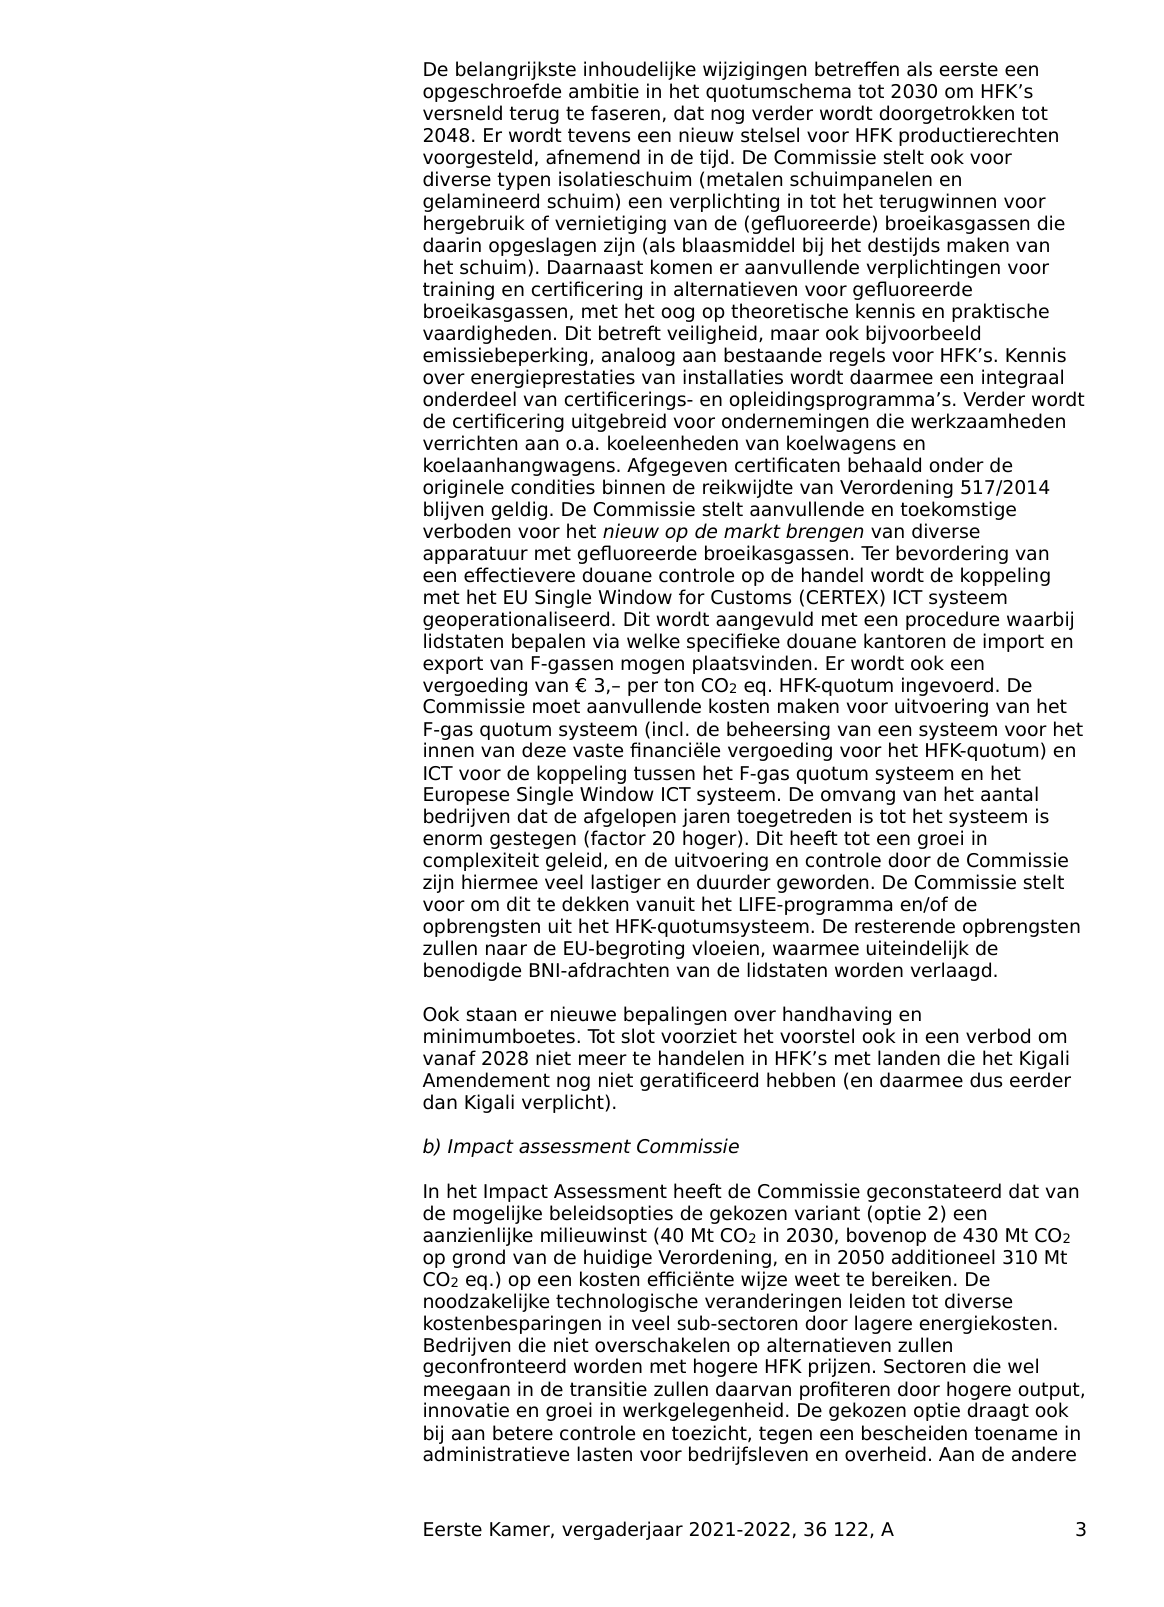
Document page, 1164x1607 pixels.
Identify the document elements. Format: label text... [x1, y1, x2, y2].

text De belangrijkste inhoudelijke wijzigingen betreffen als eerste een opgeschroefde ambitie in het quotumschema tot 2030 om HFK’s versneld terug te faseren, dat nog verder wordt doorgetrokken tot 2048. Er wordt tevens een nieuw stelsel voor HFK productierechten voorgesteld, afnemend in de tijd. De Commissie stelt ook voor diverse typen isolatieschuim (metalen schuimpanelen en gelamineerd schuim) een verplichting in tot het terugwinnen voor hergebruik of vernietiging van de (gefluoreerde) broeikasgassen die daarin opgeslagen zijn (als blaasmiddel bij het destijds maken van het schuim). Daarnaast komen er aanvullende verplichtingen voor training en certificering in alternatieven voor gefluoreerde broeikasgassen, met het oog op theoretische kennis en praktische vaardigheden. Dit betreft veiligheid, maar ook bijvoorbeeld emissiebeperking, analoog aan bestaande regels voor HFK’s. Kennis over energieprestaties van installaties wordt daarmee een integraal onderdeel van certificerings- en opleidingsprogramma’s. Verder wordt de certificering uitgebreid voor ondernemingen die werkzaamheden verrichten aan o.a. koeleenheden van koelwagens en koelaanhangwagens. Afgegeven certificaten behaald onder de originele condities binnen de reikwijdte van Verordening 517/2014 blijven geldig. De Commissie stelt aanvullende en toekomstige verboden voor het nieuw op de markt brengen van diverse apparatuur met gefluoreerde broeikasgassen. Ter bevordering van een effectievere douane controle op de handel wordt de koppeling met het EU Single Window for Customs (CERTEX) ICT systeem geoperationaliseerd. Dit wordt aangevuld met een procedure waarbij lidstaten bepalen via welke specifieke douane kantoren de import en export van F-gassen mogen plaatsvinden. Er wordt ook een vergoeding van € 3,– per ton CO2 eq. HFK-quotum ingevoerd. De Commissie moet aanvullende kosten maken voor uitvoering van het F-gas quotum systeem (incl. de beheersing van een systeem voor het innen van deze vaste financiële vergoeding voor het HFK-quotum) en ICT voor de koppeling tussen het F-gas quotum systeem en het Europese Single Window ICT systeem. De omvang van het aantal bedrijven dat de afgelopen jaren toegetreden is tot het systeem is enorm gestegen (factor 20 hoger). Dit heeft tot een groei in complexiteit geleid, en de uitvoering en controle door de Commissie zijn hiermee veel lastiger en duurder geworden. De Commissie stelt voor om dit te dekken vanuit het LIFE-programma en/of de opbrengsten uit het HFK-quotumsysteem. De resterende opbrengsten zullen naar de EU-begroting vloeien, waarmee uiteindelijk de benodigde BNI-afdrachten van de lidstaten worden verlaagd. [422, 59, 1087, 982]
text Ook staan er nieuwe bepalingen over handhaving en minimumboetes. Tot slot voorziet het voorstel ook in een verbod om vanaf 2028 niet meer te handelen in HFK’s met landen die het Kigali Amendement nog niet geratificeerd hebben (en daarmee dus eerder dan Kigali verplicht). [422, 1004, 1087, 1114]
subtitle b) Impact assessment Commissie [422, 1136, 1087, 1158]
text In het Impact Assessment heeft de Commissie geconstateerd dat van de mogelijke beleidsopties de gekozen variant (optie 2) een aanzienlijke milieuwinst (40 Mt CO2 in 2030, bovenop de 430 Mt CO2 op grond van de huidige Verordening, en in 2050 additioneel 310 Mt CO2 eq.) op een kosten efficiënte wijze weet te bereiken. De noodzakelijke technologische veranderingen leiden tot diverse kostenbesparingen in veel sub-sectoren door lagere energiekosten. Bedrijven die niet overschakelen op alternatieven zullen geconfronteerd worden met hogere HFK prijzen. Sectoren die wel meegaan in de transitie zullen daarvan profiteren door hogere output, innovatie en groei in werkgelegenheid. De gekozen optie draagt ook bij aan betere controle en toezicht, tegen een bescheiden toename in administratieve lasten voor bedrijfsleven en overheid. Aan de andere [422, 1181, 1087, 1466]
